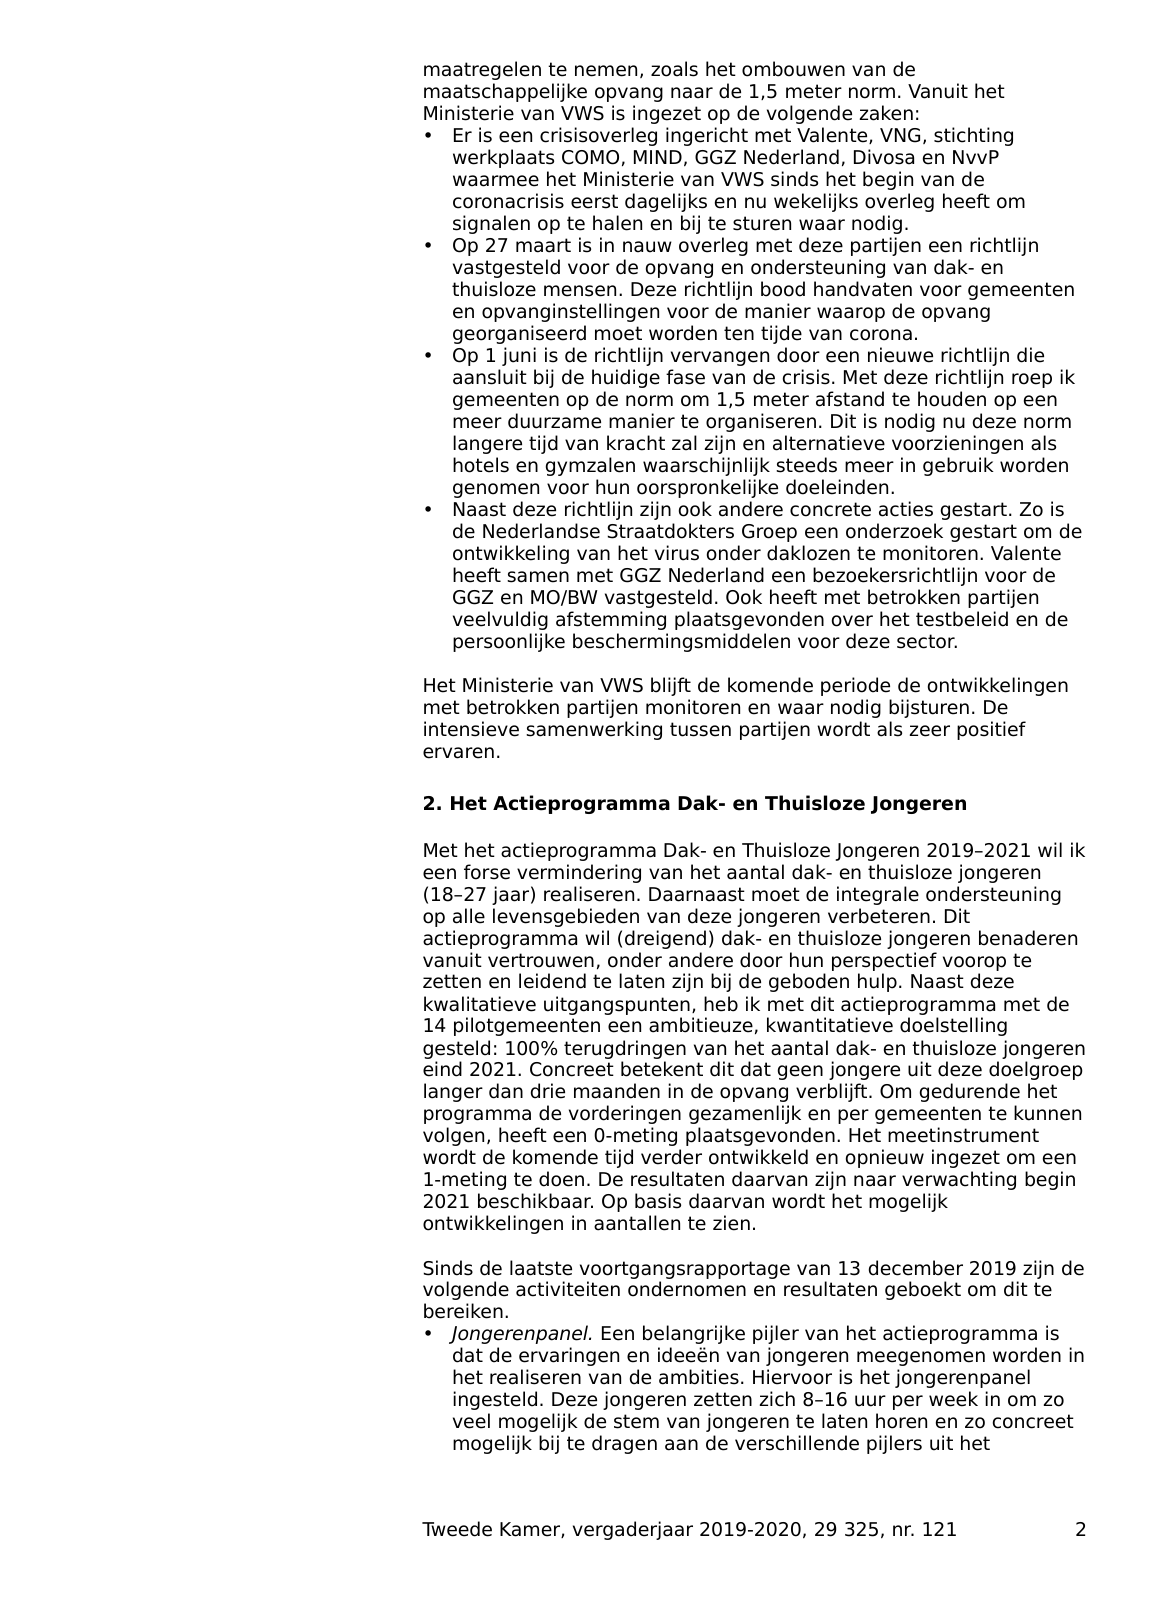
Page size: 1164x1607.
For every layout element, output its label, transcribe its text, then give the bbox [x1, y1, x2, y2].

text Sinds de laatste voortgangsrapportage van 13 december 2019 zijn de volgende activiteiten ondernomen en resultaten geboekt om dit te bereiken. [422, 1257, 1087, 1323]
text • Op 1 juni is de richtlijn vervangen door een nieuwe richtlijn die aansluit bij de huidige fase van de crisis. Met deze richtlijn roep ik gemeenten op de norm om 1,5 meter afstand te houden op een meer duurzame manier te organiseren. Dit is nodig nu deze norm langere tijd van kracht zal zijn en alternatieve voorzieningen als hotels en gymzalen waarschijnlijk steeds meer in gebruik worden genomen voor hun oorspronkelijke doeleinden. [422, 345, 1087, 499]
text • Jongerenpanel. Een belangrijke pijler van het actieprogramma is dat de ervaringen en ideeën van jongeren meegenomen worden in het realiseren van de ambities. Hiervoor is het jongerenpanel ingesteld. Deze jongeren zetten zich 8–16 uur per week in om zo veel mogelijk de stem van jongeren te laten horen en zo concreet mogelijk bij te dragen aan de verschillende pijlers uit het [422, 1323, 1087, 1455]
text Met het actieprogramma Dak- en Thuisloze Jongeren 2019–2021 wil ik een forse vermindering van het aantal dak- en thuisloze jongeren (18–27 jaar) realiseren. Daarnaast moet de integrale ondersteuning op alle levensgebieden van deze jongeren verbeteren. Dit actieprogramma wil (dreigend) dak- en thuisloze jongeren benaderen vanuit vertrouwen, onder andere door hun perspectief voorop te zetten en leidend te laten zijn bij de geboden hulp. Naast deze kwalitatieve uitgangspunten, heb ik met dit actieprogramma met de 14 pilotgemeenten een ambitieuze, kwantitatieve doelstelling gesteld: 100% terugdringen van het aantal dak- en thuisloze jongeren eind 2021. Concreet betekent dit dat geen jongere uit deze doelgroep langer dan drie maanden in de opvang verblijft. Om gedurende het programma de vorderingen gezamenlijk en per gemeenten te kunnen volgen, heeft een 0-meting plaatsgevonden. Het meetinstrument wordt de komende tijd verder ontwikkeld en opnieuw ingezet om een 1-meting te doen. De resultaten daarvan zijn naar verwachting begin 2021 beschikbaar. Op basis daarvan wordt het mogelijk ontwikkelingen in aantallen te zien. [422, 839, 1087, 1235]
text • Op 27 maart is in nauw overleg met deze partijen een richtlijn vastgesteld voor de opvang en ondersteuning van dak- en thuisloze mensen. Deze richtlijn bood handvaten voor gemeenten en opvanginstellingen voor de manier waarop de opvang georganiseerd moet worden ten tijde van corona. [422, 235, 1087, 345]
subtitle 2. Het Actieprogramma Dak- en Thuisloze Jongeren [422, 793, 1087, 814]
text • Naast deze richtlijn zijn ook andere concrete acties gestart. Zo is de Nederlandse Straatdokters Groep een onderzoek gestart om de ontwikkeling van het virus onder daklozen te monitoren. Valente heeft samen met GGZ Nederland een bezoekersrichtlijn voor de GGZ en MO/BW vastgesteld. Ook heeft met betrokken partijen veelvuldig afstemming plaatsgevonden over het testbeleid en de persoonlijke beschermingsmiddelen voor deze sector. [422, 499, 1087, 652]
text • Er is een crisisoverleg ingericht met Valente, VNG, stichting werkplaats COMO, MIND, GGZ Nederland, Divosa en NvvP waarmee het Ministerie van VWS sinds het begin van de coronacrisis eerst dagelijks en nu wekelijks overleg heeft om signalen op te halen en bij te sturen waar nodig. [422, 125, 1087, 235]
text Het Ministerie van VWS blijft de komende periode de ontwikkelingen met betrokken partijen monitoren en waar nodig bijsturen. De intensieve samenwerking tussen partijen wordt als zeer positief ervaren. [422, 675, 1087, 763]
text maatregelen te nemen, zoals het ombouwen van de maatschappelijke opvang naar de 1,5 meter norm. Vanuit het Ministerie van VWS is ingezet op de volgende zaken: [422, 59, 1087, 125]
